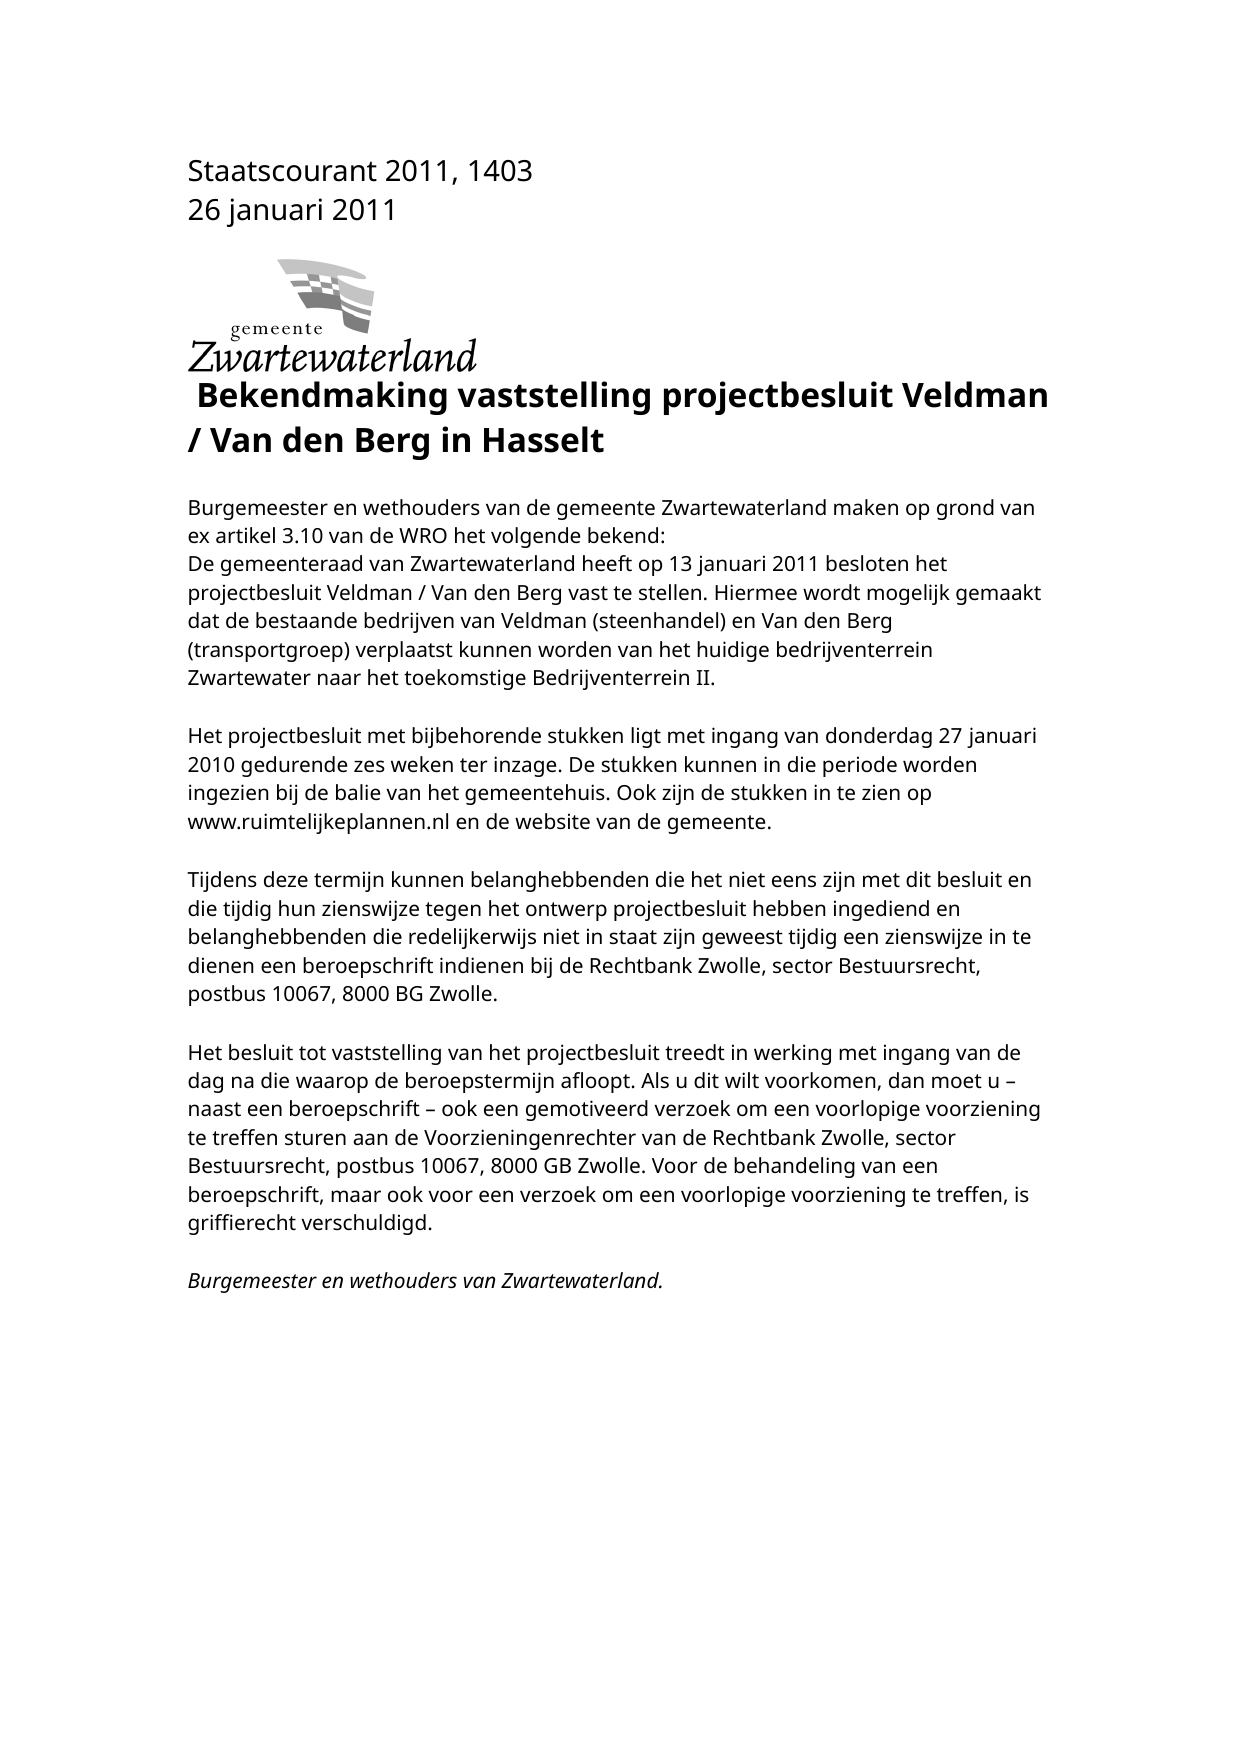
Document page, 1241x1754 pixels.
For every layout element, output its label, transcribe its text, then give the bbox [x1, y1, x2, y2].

text Burgemeester en wethouders van de gemeente Zwartewaterland maken op grond van ex artikel 3.10 van de WRO het volgende bekend: [187, 493, 1053, 549]
text Tijdens deze termijn kunnen belanghebbenden die het niet eens zijn met dit besluit en die tijdig hun zienswijze tegen het ontwerp projectbesluit hebben ingediend en belanghebbenden die redelijkerwijs niet in staat zijn geweest tijdig een zienswijze in te dienen een beroepschrift indienen bij de Rechtbank Zwolle, sector Bestuursrecht, postbus 10067, 8000 BG Zwolle. [187, 865, 1053, 1008]
text 26 januari 2011 [187, 190, 1053, 229]
text Het projectbesluit met bijbehorende stukken ligt met ingang van donderdag 27 januari 2010 gedurende zes weken ter inzage. De stukken kunnen in die periode worden ingezien bij de balie van het gemeentehuis. Ook zijn de stukken in te zien op www.ruimtelijkeplannen.nl en de website van de gemeente. [187, 722, 1053, 835]
text De gemeenteraad van Zwartewaterland heeft op 13 januari 2011 besloten het projectbesluit Veldman / Van den Berg vast te stellen. Hiermee wordt mogelijk gemaakt dat de bestaande bedrijven van Veldman (steenhandel) en Van den Berg (transportgroep) verplaatst kunnen worden van het huidige bedrijventerrein Zwartewater naar het toekomstige Bedrijventerrein II. [187, 549, 1053, 692]
text Het besluit tot vaststelling van het projectbesluit treedt in werking met ingang van de dag na die waarop de beroepstermijn afloopt. Als u dit wilt voorkomen, dan moet u – naast een beroepschrift – ook een gemotiveerd verzoek om een voorlopige voorziening te treffen sturen aan de Voorzieningenrechter van de Rechtbank Zwolle, sector Bestuursrecht, postbus 10067, 8000 GB Zwolle. Voor de behandeling van een beroepschrift, maar ook voor een verzoek om een voorlopige voorziening te treffen, is griffierecht verschuldigd. [187, 1038, 1053, 1237]
text Staatscourant 2011, 1403 [187, 150, 1053, 190]
picture [187, 258, 477, 372]
text Burgemeester en wethouders van Zwartewaterland. [187, 1267, 1053, 1295]
subtitle Bekendmaking vaststelling projectbesluit Veldman / Van den Berg in Hasselt [187, 271, 1053, 463]
